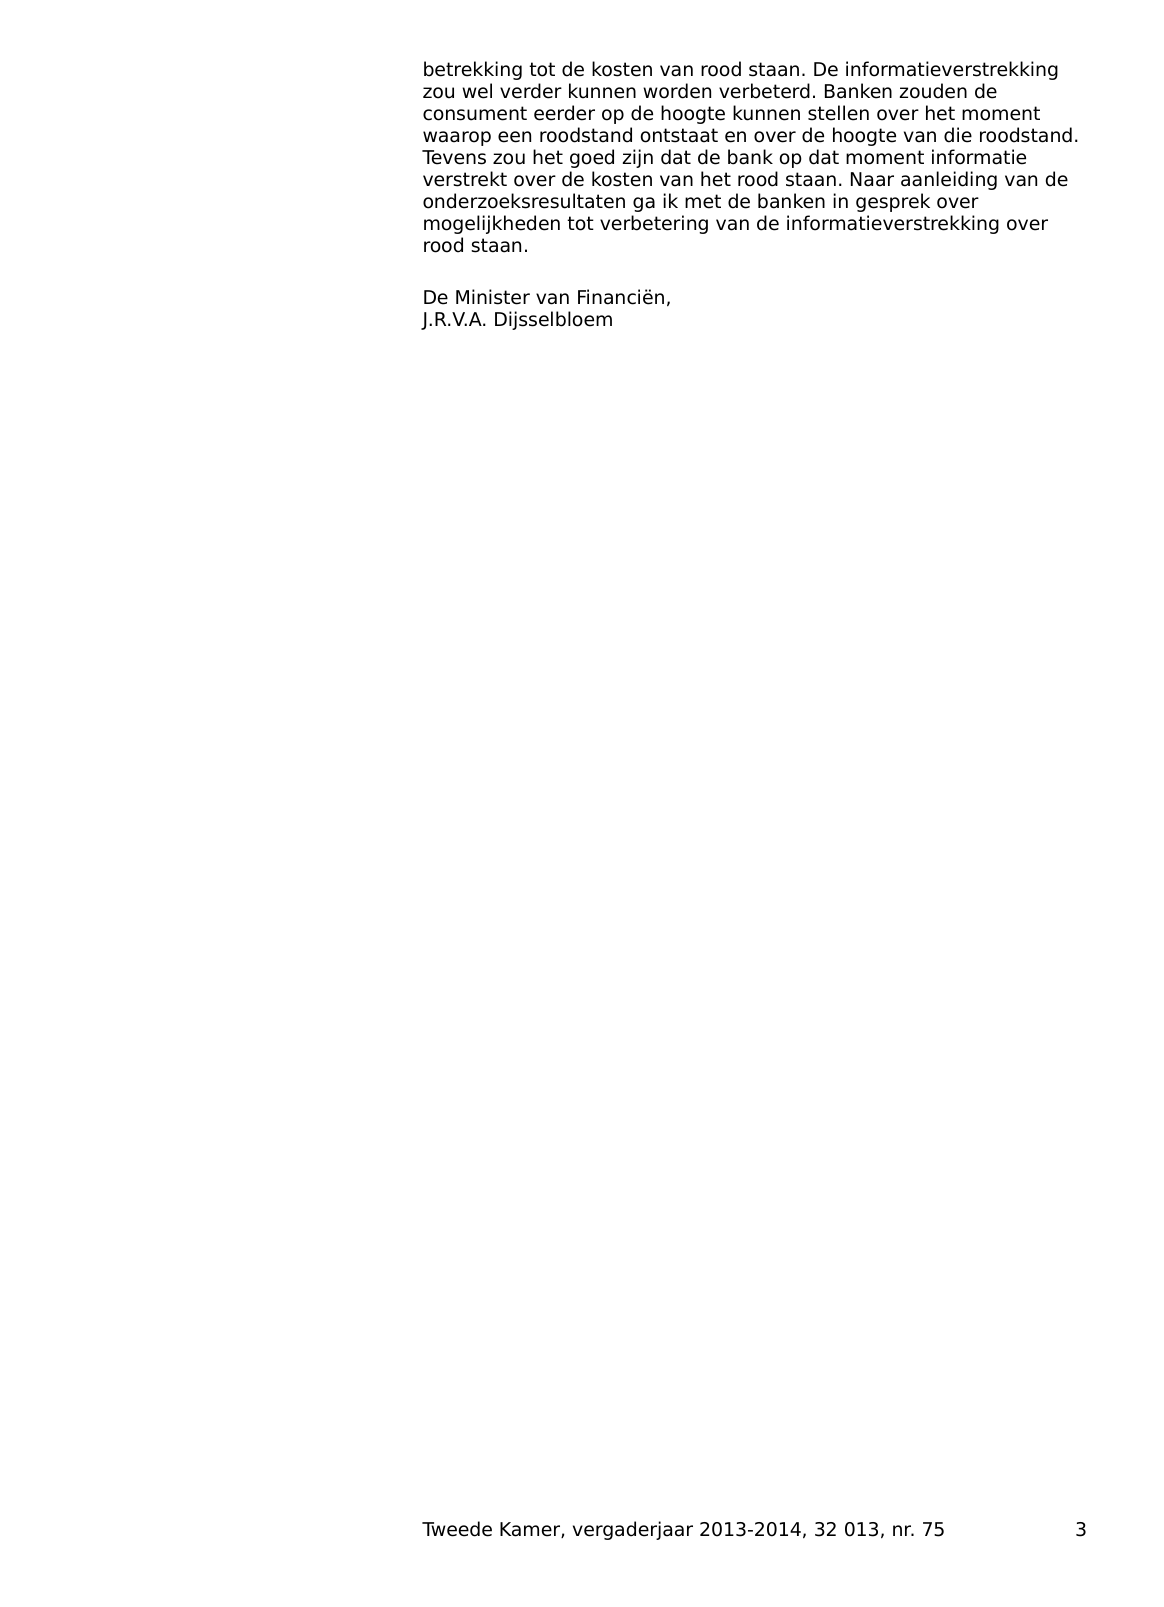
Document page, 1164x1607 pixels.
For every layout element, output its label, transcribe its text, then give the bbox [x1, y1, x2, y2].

text betrekking tot de kosten van rood staan. De informatieverstrekking zou wel verder kunnen worden verbeterd. Banken zouden de consument eerder op de hoogte kunnen stellen over het moment waarop een roodstand ontstaat en over de hoogte van die roodstand. Tevens zou het goed zijn dat de bank op dat moment informatie verstrekt over de kosten van het rood staan. Naar aanleiding van de onderzoeksresultaten ga ik met de banken in gesprek over mogelijkheden tot verbetering van de informatieverstrekking over rood staan. [422, 59, 1087, 257]
text De Minister van Financiën, J.R.V.A. Dijsselbloem [422, 287, 1087, 331]
